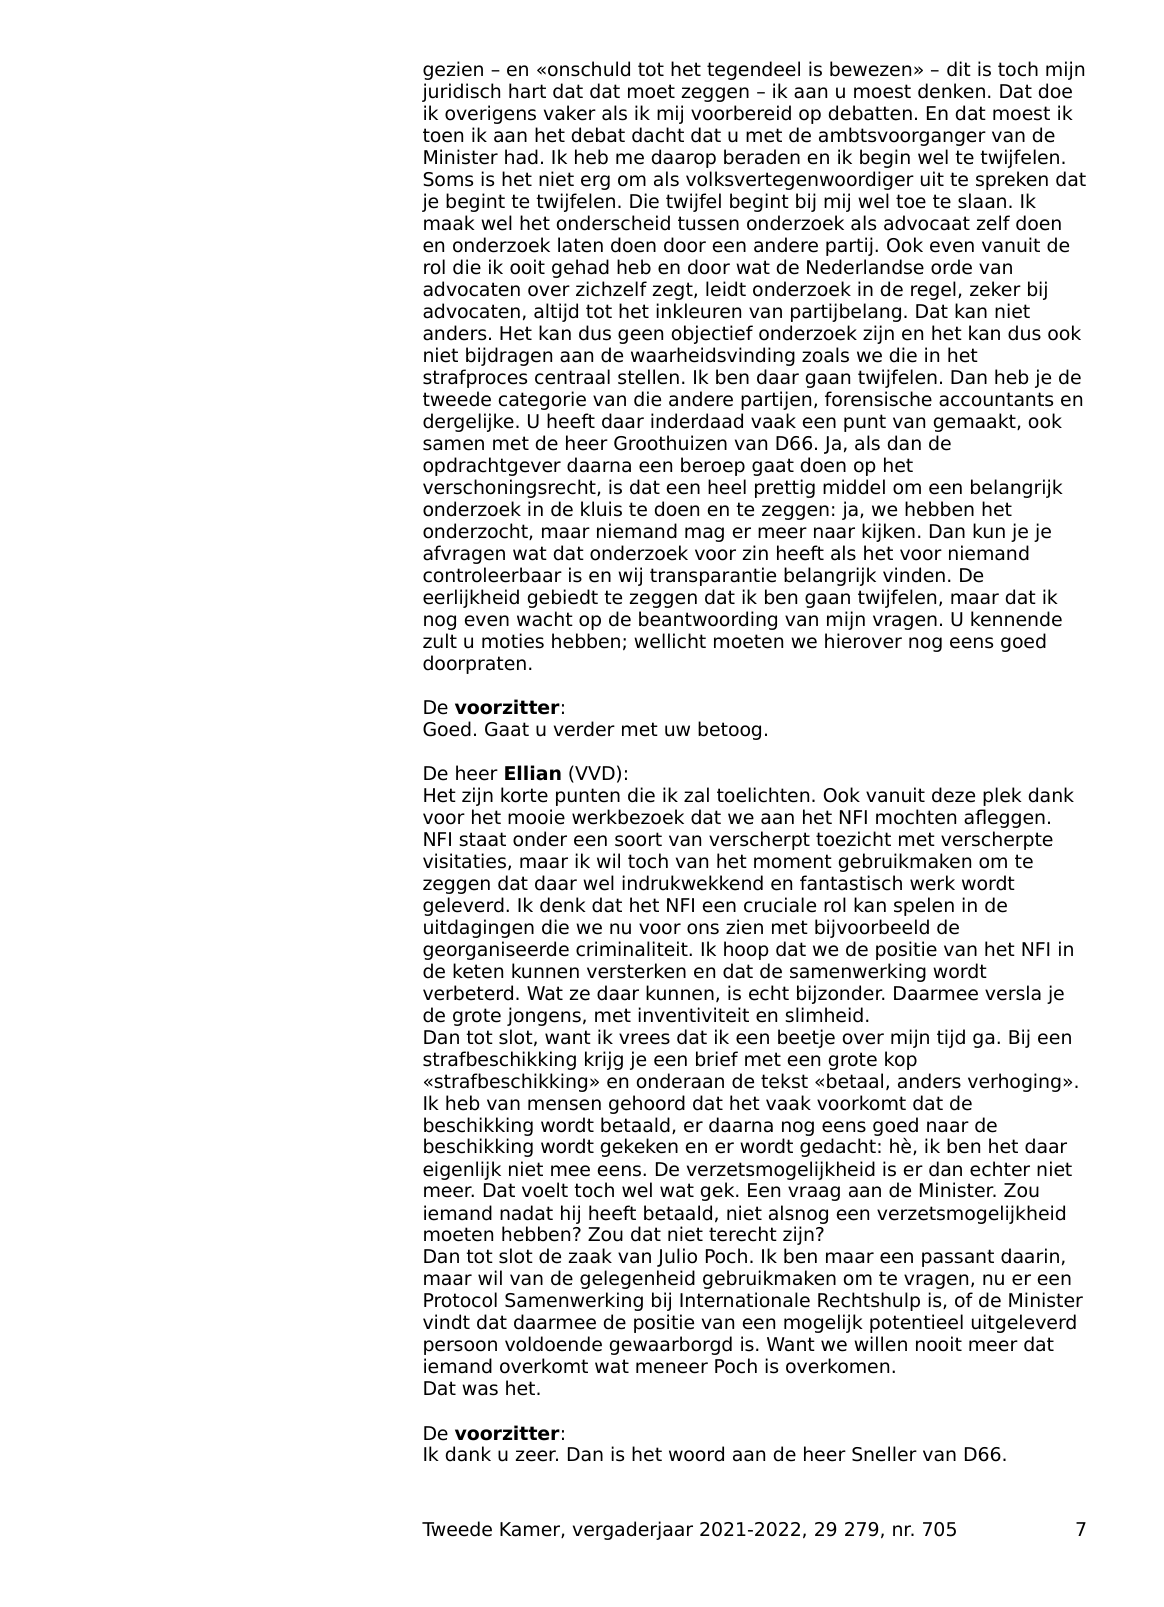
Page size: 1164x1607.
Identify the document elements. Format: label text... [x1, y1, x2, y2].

text Ik dank u zeer. Dan is het woord aan de heer Sneller van D66. [422, 1444, 1087, 1466]
text gezien – en «onschuld tot het tegendeel is bewezen» – dit is toch mijn juridisch hart dat dat moet zeggen – ik aan u moest denken. Dat doe ik overigens vaker als ik mij voorbereid op debatten. En dat moest ik toen ik aan het debat dacht dat u met de ambtsvoorganger van de Minister had. Ik heb me daarop beraden en ik begin wel te twijfelen. Soms is het niet erg om als volksvertegenwoordiger uit te spreken dat je begint te twijfelen. Die twijfel begint bij mij wel toe te slaan. Ik maak wel het onderscheid tussen onderzoek als advocaat zelf doen en onderzoek laten doen door een andere partij. Ook even vanuit de rol die ik ooit gehad heb en door wat de Nederlandse orde van advocaten over zichzelf zegt, leidt onderzoek in de regel, zeker bij advocaten, altijd tot het inkleuren van partijbelang. Dat kan niet anders. Het kan dus geen objectief onderzoek zijn en het kan dus ook niet bijdragen aan de waarheidsvinding zoals we die in het strafproces centraal stellen. Ik ben daar gaan twijfelen. Dan heb je de tweede categorie van die andere partijen, forensische accountants en dergelijke. U heeft daar inderdaad vaak een punt van gemaakt, ook samen met de heer Groothuizen van D66. Ja, als dan de opdrachtgever daarna een beroep gaat doen op het verschoningsrecht, is dat een heel prettig middel om een belangrijk onderzoek in de kluis te doen en te zeggen: ja, we hebben het onderzocht, maar niemand mag er meer naar kijken. Dan kun je je afvragen wat dat onderzoek voor zin heeft als het voor niemand controleerbaar is en wij transparantie belangrijk vinden. De eerlijkheid gebiedt te zeggen dat ik ben gaan twijfelen, maar dat ik nog even wacht op de beantwoording van mijn vragen. U kennende zult u moties hebben; wellicht moeten we hierover nog eens goed doorpraten. [422, 59, 1087, 674]
text De voorzitter: [422, 1422, 1087, 1444]
text Dan tot slot de zaak van Julio Poch. Ik ben maar een passant daarin, maar wil van de gelegenheid gebruikmaken om te vragen, nu er een Protocol Samenwerking bij Internationale Rechtshulp is, of de Minister vindt dat daarmee de positie van een mogelijk potentieel uitgeleverd persoon voldoende gewaarborgd is. Want we willen nooit meer dat iemand overkomt wat meneer Poch is overkomen. [422, 1246, 1087, 1378]
text De voorzitter: [422, 697, 1087, 719]
text Het zijn korte punten die ik zal toelichten. Ook vanuit deze plek dank voor het mooie werkbezoek dat we aan het NFI mochten afleggen. NFI staat onder een soort van verscherpt toezicht met verscherpte visitaties, maar ik wil toch van het moment gebruikmaken om te zeggen dat daar wel indrukwekkend en fantastisch werk wordt geleverd. Ik denk dat het NFI een cruciale rol kan spelen in de uitdagingen die we nu voor ons zien met bijvoorbeeld de georganiseerde criminaliteit. Ik hoop dat we de positie van het NFI in de keten kunnen versterken en dat de samenwerking wordt verbeterd. Wat ze daar kunnen, is echt bijzonder. Daarmee versla je de grote jongens, met inventiviteit en slimheid. [422, 785, 1087, 1027]
text Goed. Gaat u verder met uw betoog. [422, 719, 1087, 741]
text De heer Ellian (VVD): [422, 763, 1087, 785]
text Dat was het. [422, 1378, 1087, 1400]
text Dan tot slot, want ik vrees dat ik een beetje over mijn tijd ga. Bij een strafbeschikking krijg je een brief met een grote kop «strafbeschikking» en onderaan de tekst «betaal, anders verhoging». Ik heb van mensen gehoord dat het vaak voorkomt dat de beschikking wordt betaald, er daarna nog eens goed naar de beschikking wordt gekeken en er wordt gedacht: hè, ik ben het daar eigenlijk niet mee eens. De verzetsmogelijkheid is er dan echter niet meer. Dat voelt toch wel wat gek. Een vraag aan de Minister. Zou iemand nadat hij heeft betaald, niet alsnog een verzetsmogelijkheid moeten hebben? Zou dat niet terecht zijn? [422, 1027, 1087, 1246]
